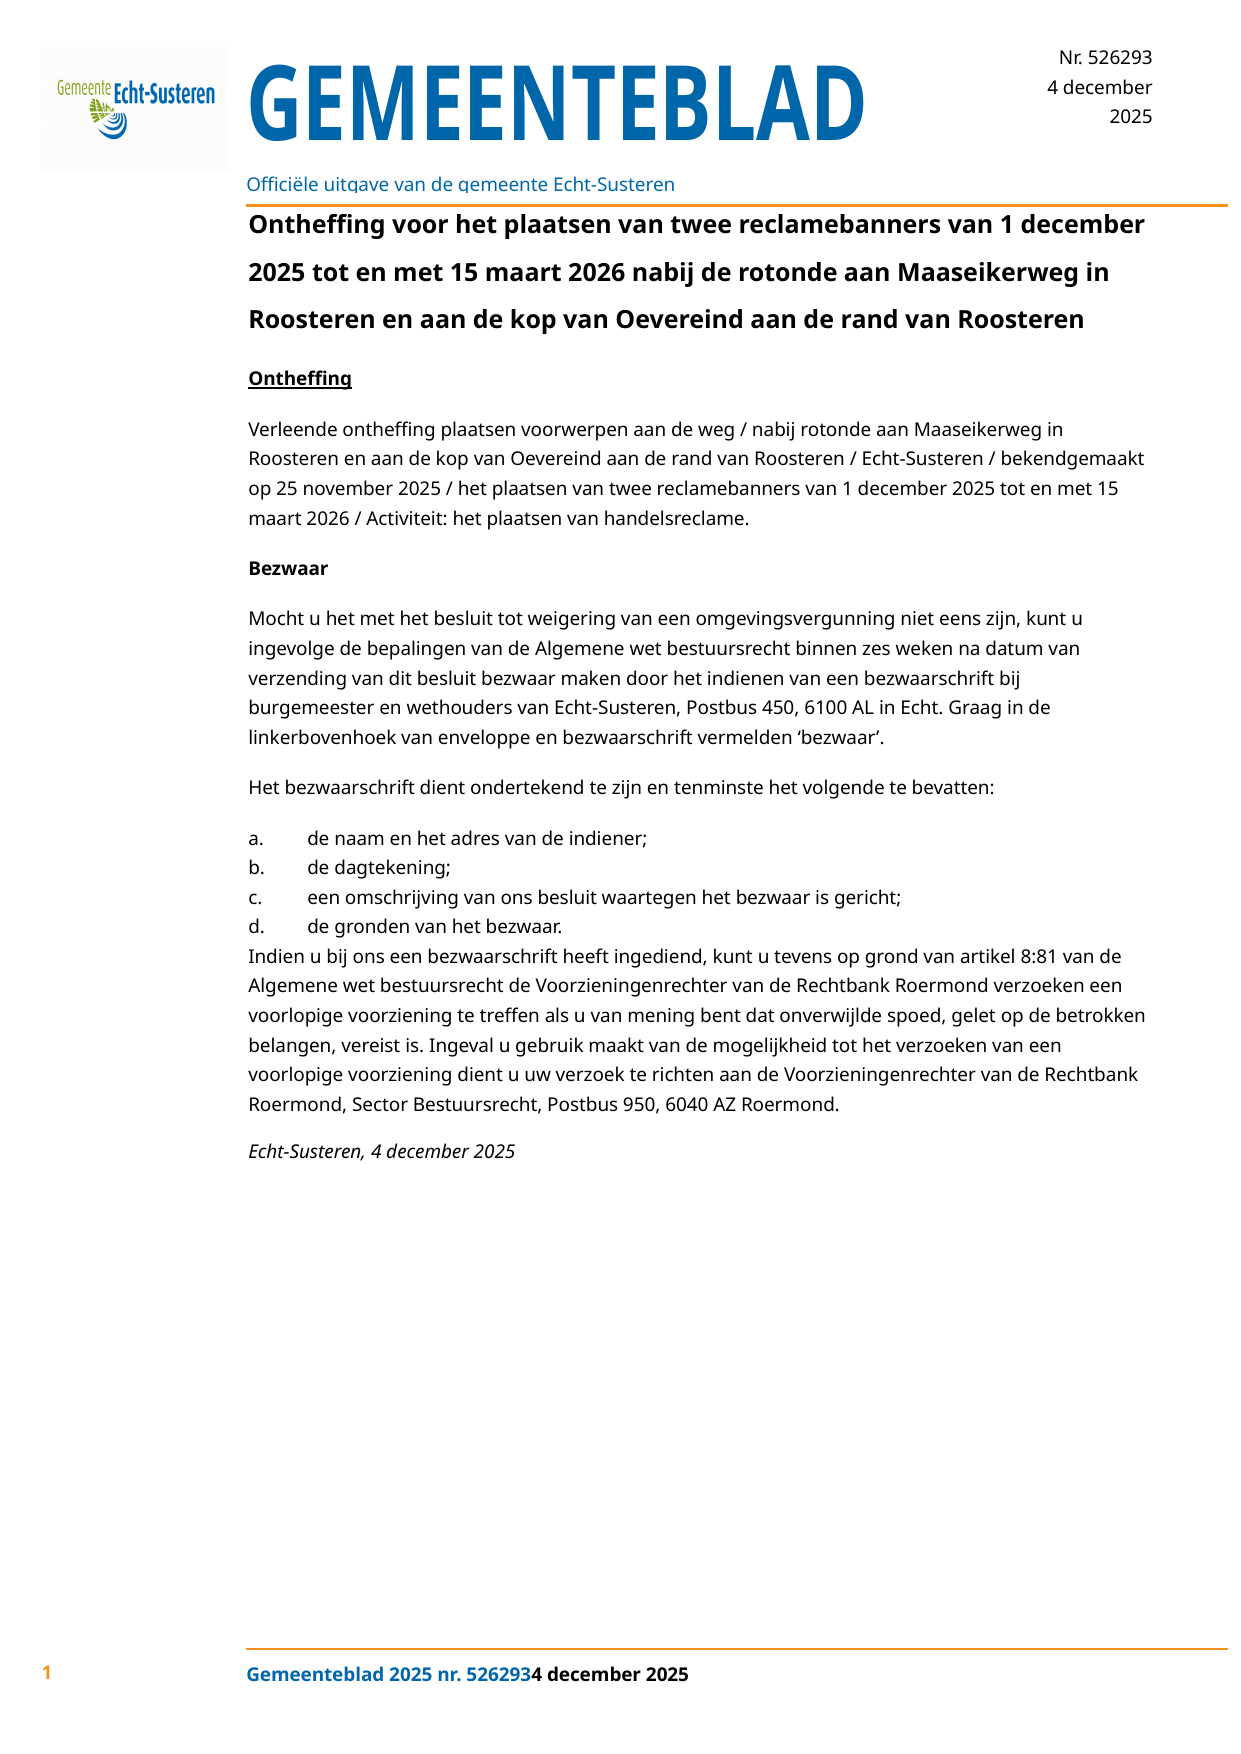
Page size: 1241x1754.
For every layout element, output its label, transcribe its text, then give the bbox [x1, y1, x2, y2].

text Mocht u het met het besluit tot weigering van een omgevingsvergunning niet eens zijn, kunt u ingevolge de bepalingen van de Algemene wet bestuursrecht binnen zes weken na datum van verzending van dit besluit bezwaar maken door het indienen van een bezwaarschrift bij burgemeester en wethouders van Echt-Susteren, Postbus 450, 6100 AL in Echt. Graag in de linkerbovenhoek van enveloppe en bezwaarschrift vermelden ‘bezwaar’. [248, 606, 1152, 749]
text Verleende ontheffing plaatsen voorwerpen aan de weg / nabij rotonde aan Maaseikerweg in Roosteren en aan de kop van Oevereind aan de rand van Roosteren / Echt-Susteren / bekendgemaakt op 25 november 2025 / het plaatsen van twee reclamebanners van 1 december 2025 tot en met 15 maart 2026 / Activiteit: het plaatsen van handelsreclame. [248, 416, 1152, 530]
list een omschrijving van ons besluit waartegen het bezwaar is gericht; [248, 884, 1152, 909]
text Echt-Susteren, 4 december 2025 [248, 1139, 1152, 1164]
text Indien u bij ons een bezwaarschrift heeft ingediend, kunt u tevens op grond van artikel 8:81 van de Algemene wet bestuursrecht de Voorzieningenrechter van de Rechtbank Roermond verzoeken een voorlopige voorziening te treffen als u van mening bent dat onverwijlde spoed, gelet op de betrokken belangen, vereist is. Ingeval u gebruik maakt van de mogelijkheid tot het verzoeken van een voorlopige voorziening dient u uw verzoek te richten aan de Voorzieningenrechter van de Rechtbank Roermond, Sector Bestuursrecht, Postbus 950, 6040 AZ Roermond. [248, 943, 1152, 1117]
list de gronden van het bezwaar. [248, 913, 1152, 939]
text Ontheffing voor het plaatsen van twee reclamebanners van 1 december 2025 tot en met 15 maart 2026 nabij de rotonde aan Maaseikerweg in Roosteren en aan de kop van Oevereind aan de rand van Roosteren [248, 207, 1152, 336]
picture [41, 47, 231, 172]
text Ontheffing [248, 366, 1152, 391]
text Bezwaar [248, 555, 1152, 581]
list de naam en het adres van de indiener; [248, 825, 1152, 850]
text Het bezwaarschrift dient ondertekend te zijn en tenminste het volgende te bevatten: [248, 774, 1152, 800]
list de dagtekening; [248, 854, 1152, 880]
